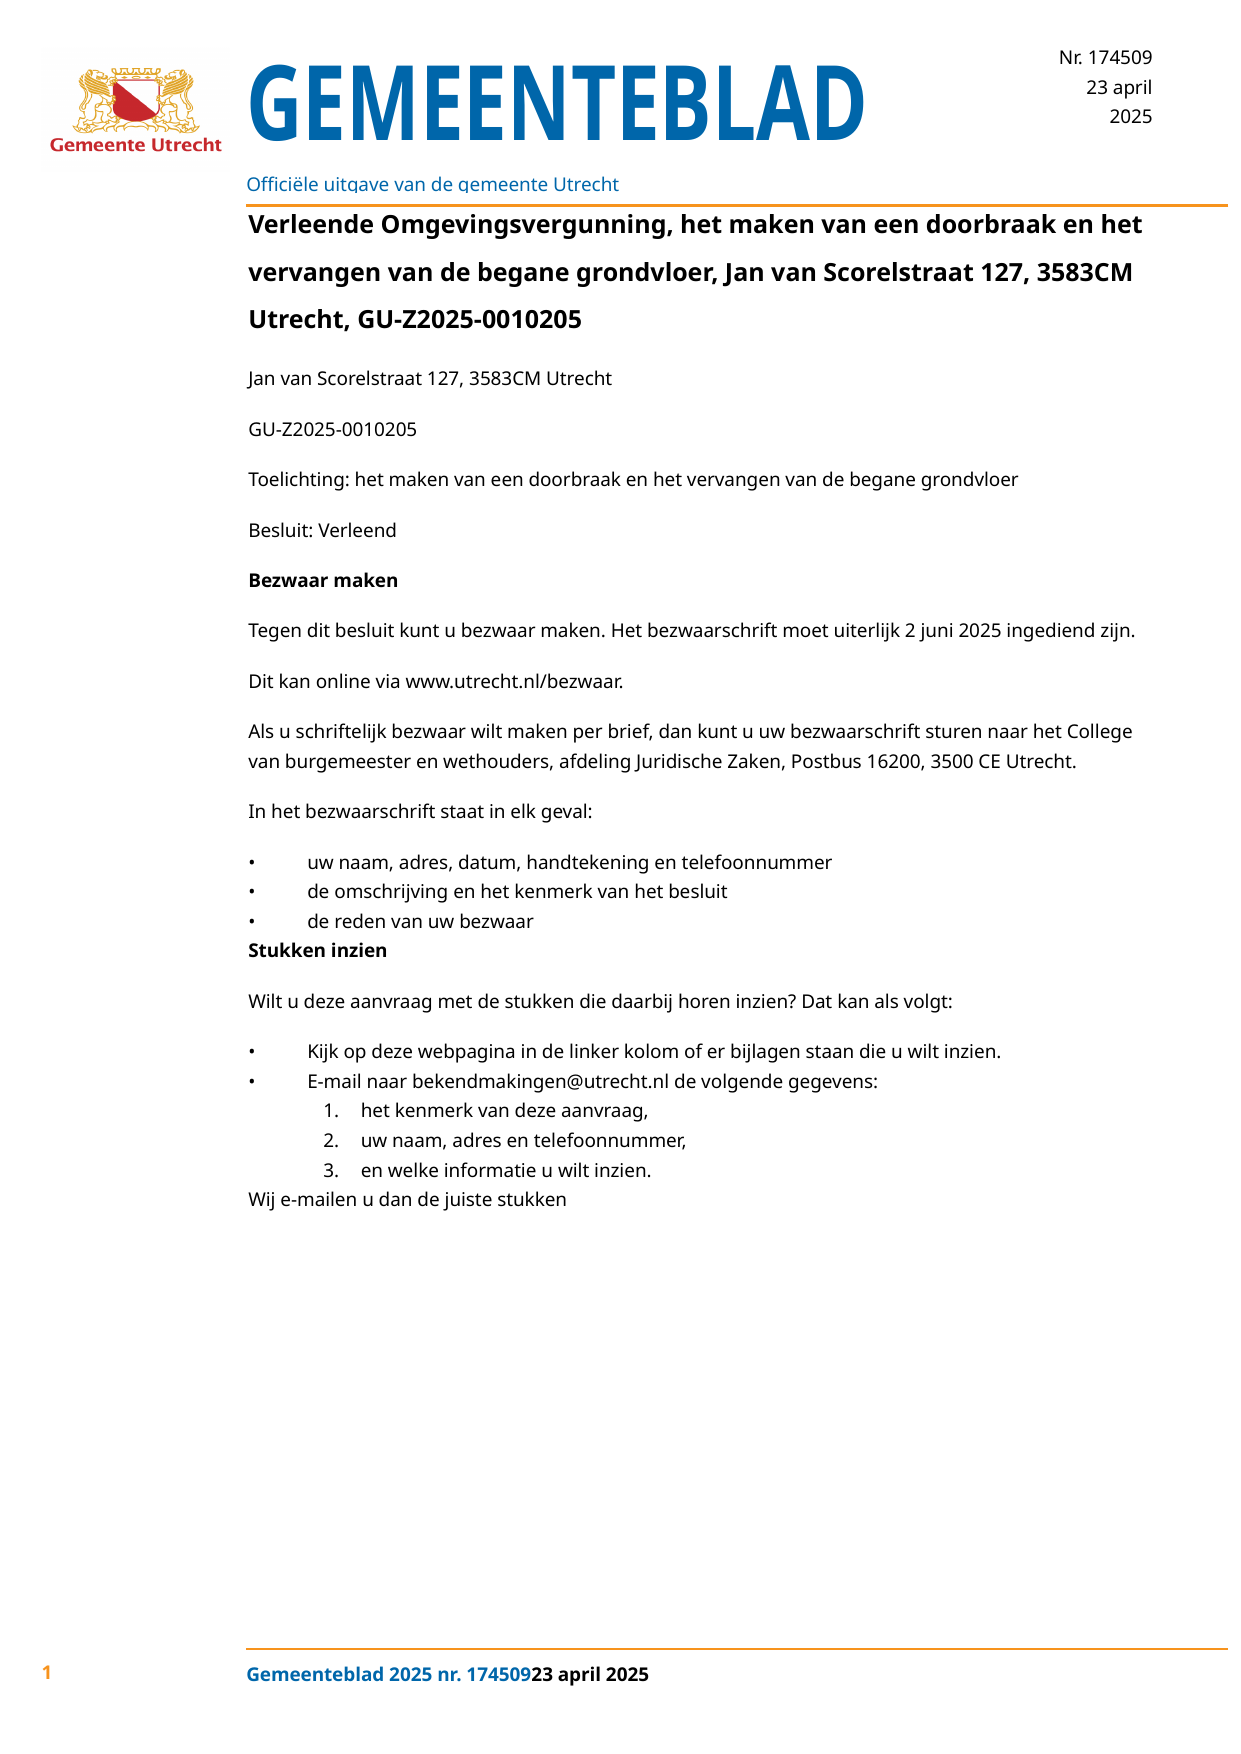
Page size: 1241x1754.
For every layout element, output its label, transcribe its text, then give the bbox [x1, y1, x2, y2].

picture [41, 47, 231, 172]
text Verleende Omgevingsvergunning, het maken van een doorbraak en het vervangen van de begane grondvloer, Jan van Scorelstraat 127, 3583CM Utrecht, GU-Z2025-0010205 [248, 207, 1152, 336]
list en welke informatie u wilt inzien. [323, 1157, 1152, 1182]
text Toelichting: het maken van een doorbraak en het vervangen van de begane grondvloer [248, 466, 1152, 492]
list de omschrijving en het kenmerk van het besluit [248, 878, 1152, 904]
text Wij e-mailen u dan de juiste stukken [248, 1186, 1152, 1212]
text Bezwaar maken [248, 567, 1152, 593]
list uw naam, adres en telefoonnummer, [323, 1127, 1152, 1153]
list uw naam, adres, datum, handtekening en telefoonnummer [248, 849, 1152, 874]
text Besluit: Verleend [248, 517, 1152, 542]
text GU-Z2025-0010205 [248, 416, 1152, 442]
list E-mail naar bekendmakingen@utrecht.nl de volgende gegevens: [248, 1068, 1152, 1094]
text Dit kan online via www.utrecht.nl/bezwaar. [248, 668, 1152, 694]
list de reden van uw bezwaar [248, 908, 1152, 934]
text Als u schriftelijk bezwaar wilt maken per brief, dan kunt u uw bezwaarschrift sturen naar het College van burgemeester en wethouders, afdeling Juridische Zaken, Postbus 16200, 3500 CE Utrecht. [248, 718, 1152, 774]
text Tegen dit besluit kunt u bezwaar maken. Het bezwaarschrift moet uiterlijk 2 juni 2025 ingediend zijn. [248, 618, 1152, 643]
list Kijk op deze webpagina in de linker kolom of er bijlagen staan die u wilt inzien. [248, 1038, 1152, 1064]
text Wilt u deze aanvraag met de stukken die daarbij horen inzien? Dat kan als volgt: [248, 988, 1152, 1014]
list het kenmerk van deze aanvraag, [323, 1098, 1152, 1123]
text In het bezwaarschrift staat in elk geval: [248, 798, 1152, 824]
text Stukken inzien [248, 938, 1152, 963]
text Jan van Scorelstraat 127, 3583CM Utrecht [248, 366, 1152, 391]
